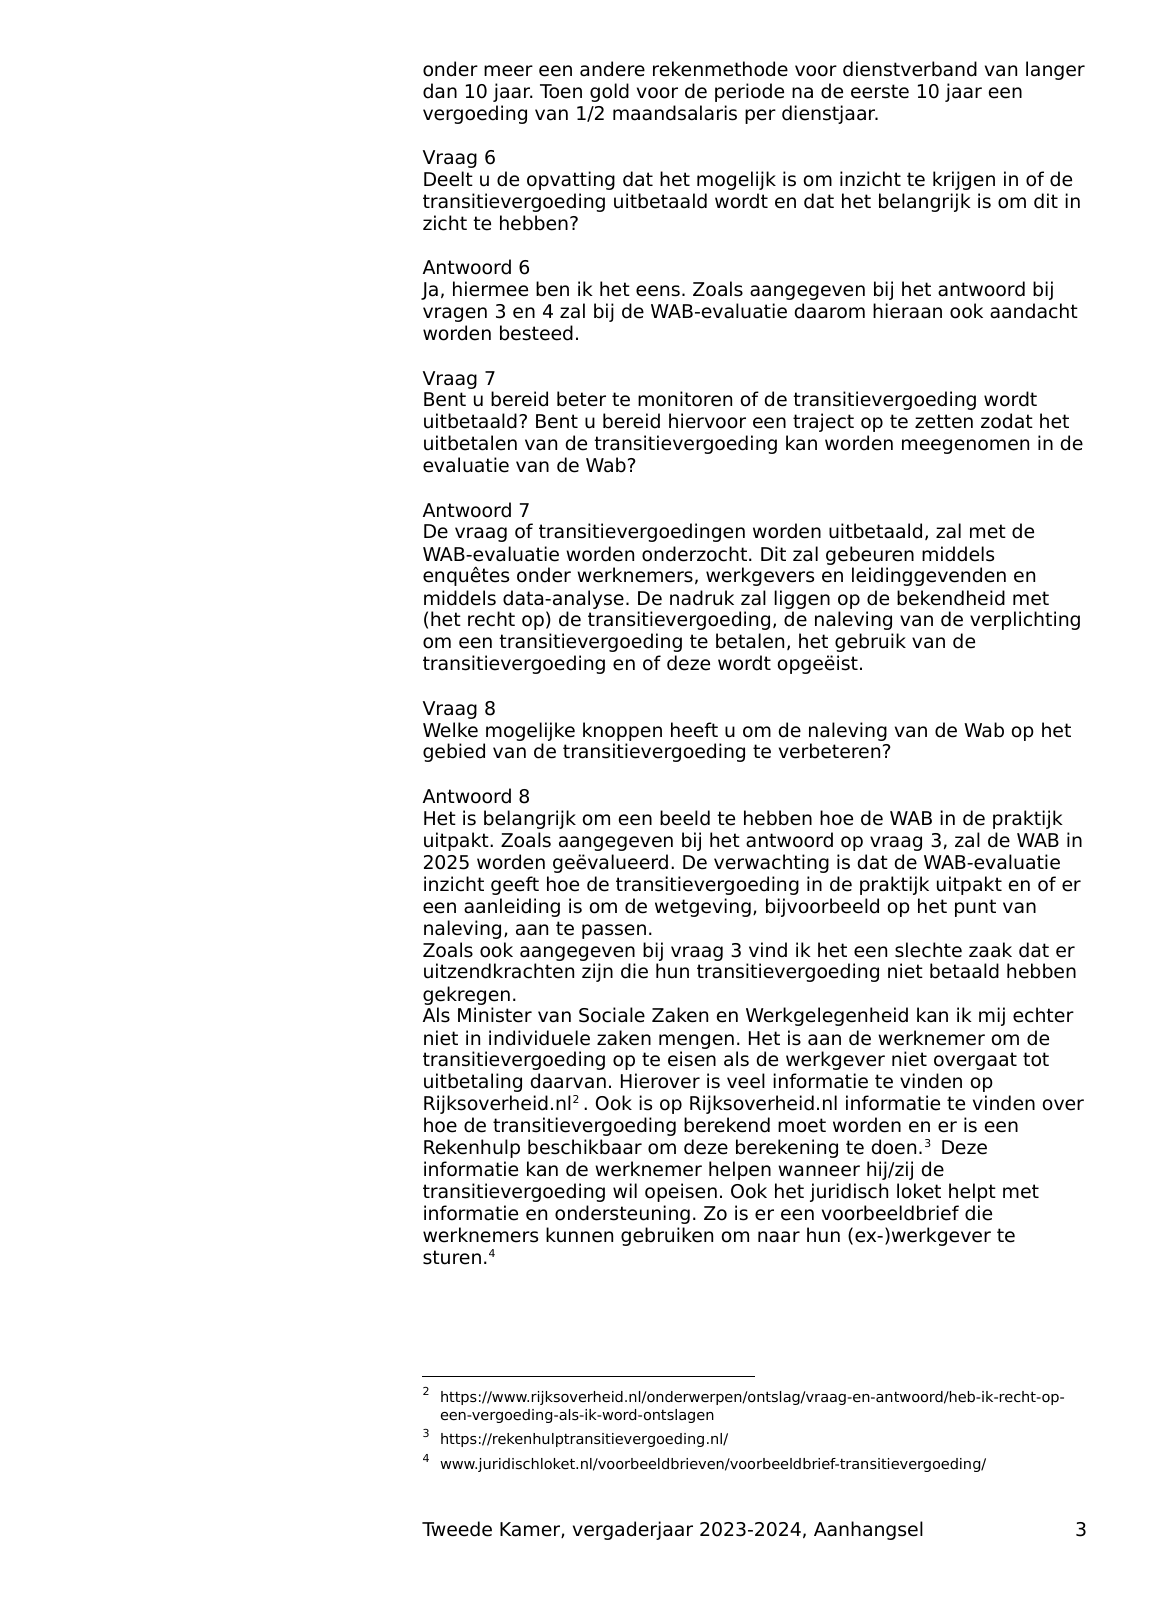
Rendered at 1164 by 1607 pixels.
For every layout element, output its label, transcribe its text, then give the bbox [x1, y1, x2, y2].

text Het is belangrijk om een beeld te hebben hoe de WAB in de praktijk uitpakt. Zoals aangegeven bij het antwoord op vraag 3, zal de WAB in 2025 worden geëvalueerd. De verwachting is dat de WAB-evaluatie inzicht geeft hoe de transitievergoeding in de praktijk uitpakt en of er een aanleiding is om de wetgeving, bijvoorbeeld op het punt van naleving, aan te passen. [422, 808, 1087, 939]
text onder meer een andere rekenmethode voor dienstverband van langer dan 10 jaar. Toen gold voor de periode na de eerste 10 jaar een vergoeding van 1/2 maandsalaris per dienstjaar. [422, 59, 1087, 125]
text Ja, hiermee ben ik het eens. Zoals aangegeven bij het antwoord bij vragen 3 en 4 zal bij de WAB-evaluatie daarom hieraan ook aandacht worden besteed. [422, 279, 1087, 345]
text Antwoord 6 [422, 257, 1087, 279]
text Vraag 7 [422, 367, 1087, 389]
text De vraag of transitievergoedingen worden uitbetaald, zal met de WAB-evaluatie worden onderzocht. Dit zal gebeuren middels enquêtes onder werknemers, werkgevers en leidinggevenden en middels data-analyse. De nadruk zal liggen op de bekendheid met (het recht op) de transitievergoeding, de naleving van de verplichting om een transitievergoeding te betalen, het gebruik van de transitievergoeding en of deze wordt opgeëist. [422, 521, 1087, 675]
text https://rekenhulptransitievergoeding.nl/ [422, 1427, 1087, 1449]
text Zoals ook aangegeven bij vraag 3 vind ik het een slechte zaak dat er uitzendkrachten zijn die hun transitievergoeding niet betaald hebben gekregen. [422, 939, 1087, 1005]
text www.juridischloket.nl/voorbeeldbrieven/voorbeeldbrief-transitievergoeding/ [422, 1452, 1087, 1474]
text Als Minister van Sociale Zaken en Werkgelegenheid kan ik mij echter niet in individuele zaken mengen. Het is aan de werknemer om de transitievergoeding op te eisen als de werkgever niet overgaat tot uitbetaling daarvan. Hierover is veel informatie te vinden op Rijksoverheid.nl. Ook is op Rijksoverheid.nl informatie te vinden over hoe de transitievergoeding berekend moet worden en er is een Rekenhulp beschikbaar om deze berekening te doen. Deze informatie kan de werknemer helpen wanneer hij/zij de transitievergoeding wil opeisen. Ook het juridisch loket helpt met informatie en ondersteuning. Zo is er een voorbeeldbrief die werknemers kunnen gebruiken om naar hun (ex-)werkgever te sturen. [422, 1005, 1087, 1269]
text Deelt u de opvatting dat het mogelijk is om inzicht te krijgen in of de transitievergoeding uitbetaald wordt en dat het belangrijk is om dit in zicht te hebben? [422, 169, 1087, 235]
text Antwoord 7 [422, 499, 1087, 521]
text https://www.rijksoverheid.nl/onderwerpen/ontslag/vraag-en-antwoord/heb-ik-recht-op-een-vergoeding-als-ik-word-ontslagen [422, 1385, 1087, 1424]
text Antwoord 8 [422, 786, 1087, 808]
text Welke mogelijke knoppen heeft u om de naleving van de Wab op het gebied van de transitievergoeding te verbeteren? [422, 719, 1087, 763]
text Vraag 6 [422, 147, 1087, 169]
text Vraag 8 [422, 697, 1087, 719]
text Bent u bereid beter te monitoren of de transitievergoeding wordt uitbetaald? Bent u bereid hiervoor een traject op te zetten zodat het uitbetalen van de transitievergoeding kan worden meegenomen in de evaluatie van de Wab? [422, 389, 1087, 477]
